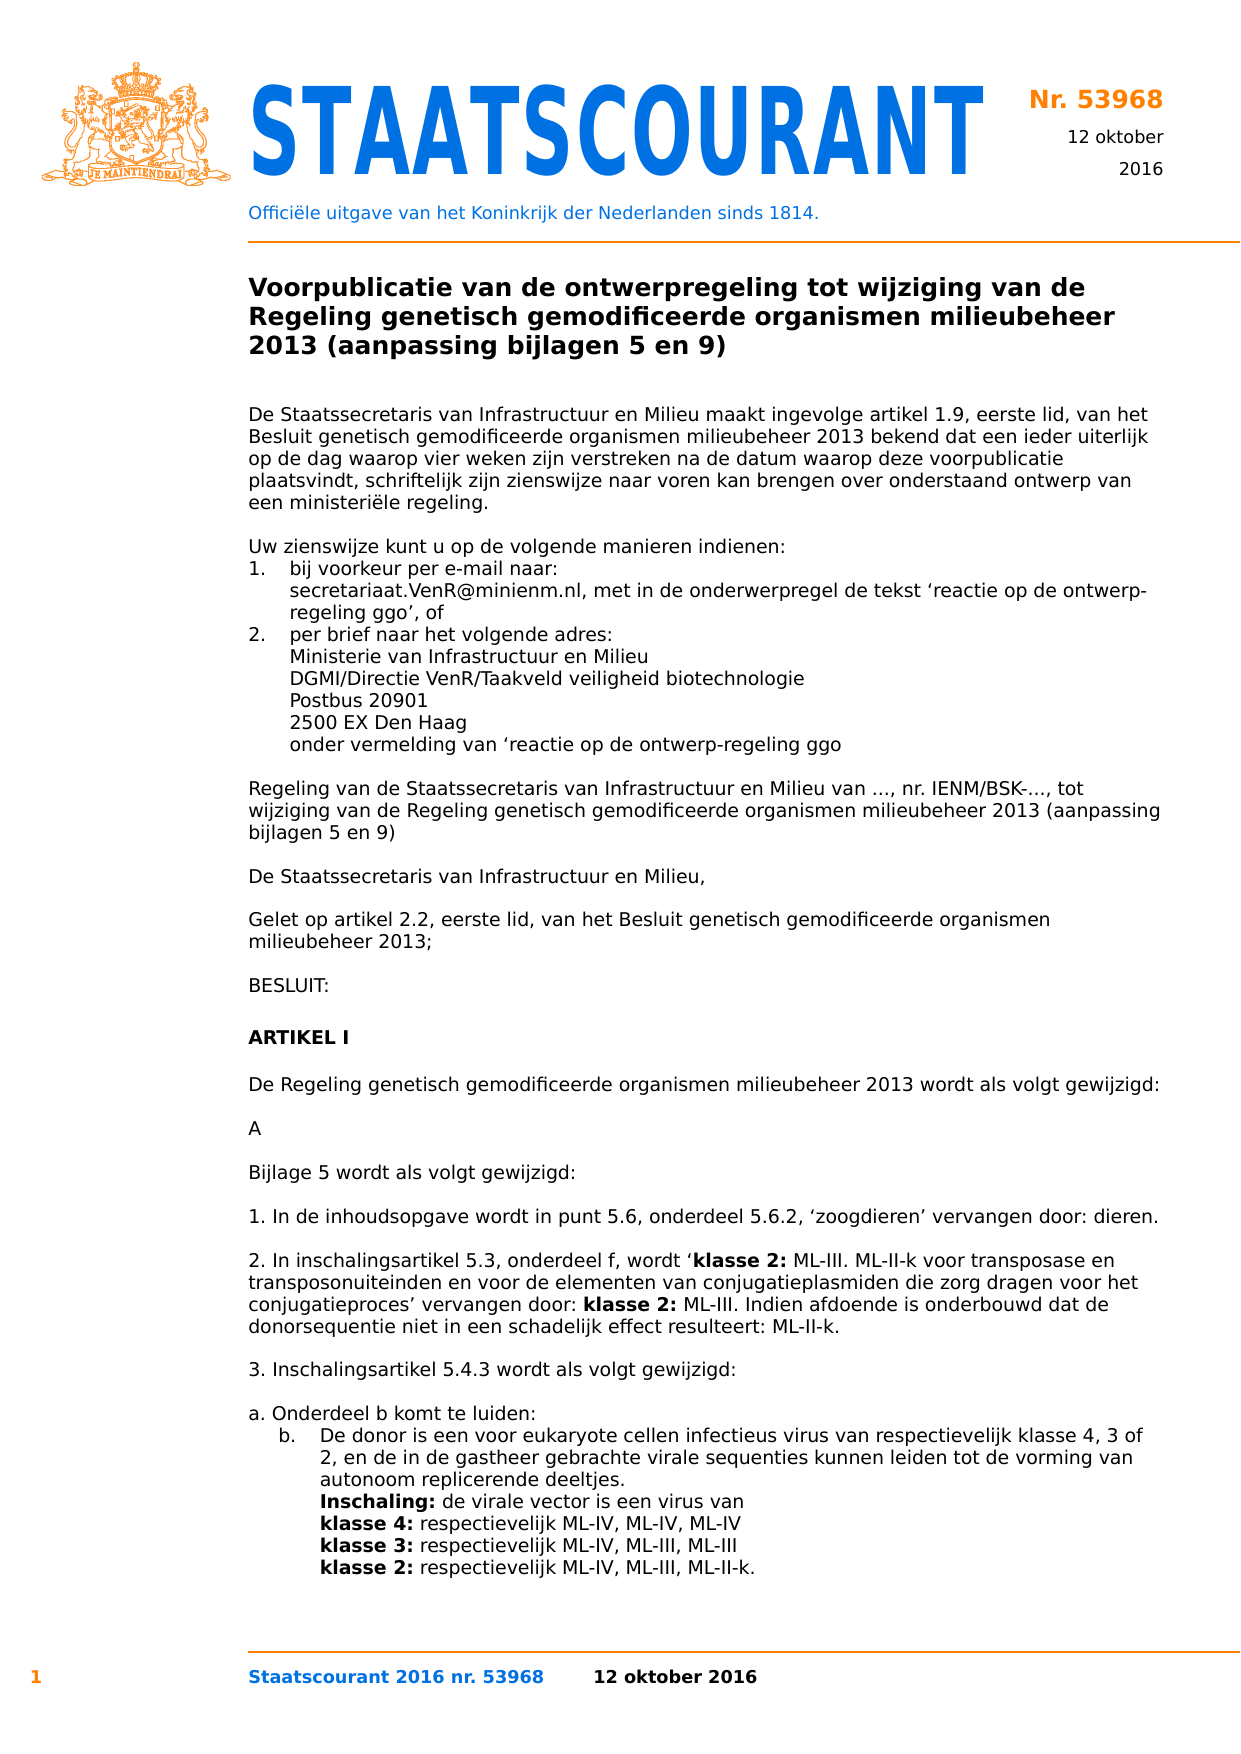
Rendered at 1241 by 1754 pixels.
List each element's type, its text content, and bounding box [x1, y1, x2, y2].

text Bijlage 5 wordt als volgt gewijzigd: [248, 1162, 1163, 1184]
text onder vermelding van ‘reactie op de ontwerp-regeling ggo [289, 734, 1163, 756]
table_cell Officiële uitgave van het Koninkrijk der Nederlanden sinds 1814. [248, 203, 1240, 241]
text klasse 4: respectievelijk ML-IV, ML-IV, ML-IV [319, 1513, 1163, 1535]
subtitle ARTIKEL I [248, 1027, 1163, 1049]
text secretariaat.VenR@minienm.nl, met in de onderwerpregel de tekst ‘reactie op de ontwerp-regeling ggo’, of [289, 580, 1163, 624]
text klasse 2: respectievelijk ML-IV, ML-III, ML-II-k. [319, 1557, 1163, 1579]
text 2. In inschalingsartikel 5.3, onderdeel f, wordt ‘klasse 2: ML-III. ML-II-k voor transposase en transposonuiteinden en voor de elementen van conjugatieplasmiden die zorg dragen voor het conjugatieproces’ vervangen door: klasse 2: ML-III. Indien afdoende is onderbouwd dat de donorsequentie niet in een schadelijk effect resulteert: ML-II-k. [248, 1249, 1163, 1337]
text 2. per brief naar het volgende adres: [248, 624, 1163, 646]
text A [248, 1118, 1163, 1140]
text De Staatssecretaris van Infrastructuur en Milieu maakt ingevolge artikel 1.9, eerste lid, van het Besluit genetisch gemodificeerde organismen milieubeheer 2013 bekend dat een ieder uiterlijk op de dag waarop vier weken zijn verstreken na de datum waarop deze voorpublicatie plaatsvindt, schriftelijk zijn zienswijze naar voren kan brengen over onderstaand ontwerp van een ministeriële regeling. [248, 404, 1163, 514]
table_header STAATSCOURANT [248, 62, 998, 203]
text Ministerie van Infrastructuur en Milieu [289, 646, 1163, 668]
text Regeling van de Staatssecretaris van Infrastructuur en Milieu van ..., nr. IENM/BSK-..., tot wijziging van de Regeling genetisch gemodificeerde organismen milieubeheer 2013 (aanpassing bijlagen 5 en 9) [248, 778, 1163, 844]
text DGMI/Directie VenR/Taakveld veiligheid biotechnologie [289, 668, 1163, 690]
picture [41, 62, 231, 186]
text klasse 3: respectievelijk ML-IV, ML-III, ML-III [319, 1535, 1163, 1557]
text Uw zienswijze kunt u op de volgende manieren indienen: [248, 536, 1163, 558]
text a. Onderdeel b komt te luiden: [248, 1403, 1163, 1425]
text 1. bij voorkeur per e-mail naar: [248, 558, 1163, 580]
text 3. Inschalingsartikel 5.4.3 wordt als volgt gewijzigd: [248, 1359, 1163, 1381]
text Postbus 20901 [289, 690, 1163, 712]
text De Staatssecretaris van Infrastructuur en Milieu, [248, 866, 1163, 887]
table_cell 2016 [998, 153, 1240, 203]
text 2500 EX Den Haag [289, 712, 1163, 734]
text 1. In de inhoudsopgave wordt in punt 5.6, onderdeel 5.6.2, ‘zoogdieren’ vervangen door: dieren. [248, 1206, 1163, 1228]
subtitle Voorpublicatie van de ontwerpregeling tot wijziging van de Regeling genetisch gemodificeerde organismen milieubeheer 2013 (aanpassing bijlagen 5 en 9) [248, 273, 1163, 361]
table_cell 12 oktober [998, 121, 1240, 153]
text De Regeling genetisch gemodificeerde organismen milieubeheer 2013 wordt als volgt gewijzigd: [248, 1074, 1163, 1096]
table_header [25, 62, 248, 241]
text Gelet op artikel 2.2, eerste lid, van het Besluit genetisch gemodificeerde organismen milieubeheer 2013; [248, 909, 1163, 953]
text b. De donor is een voor eukaryote cellen infectieus virus van respectievelijk klasse 4, 3 of 2, en de in de gastheer gebrachte virale sequenties kunnen leiden tot de vorming van autonoom replicerende deeltjes. [278, 1425, 1163, 1491]
text BESLUIT: [248, 975, 1163, 997]
table_header Nr. 53968 [998, 62, 1240, 121]
text Inschaling: de virale vector is een virus van [319, 1491, 1163, 1513]
